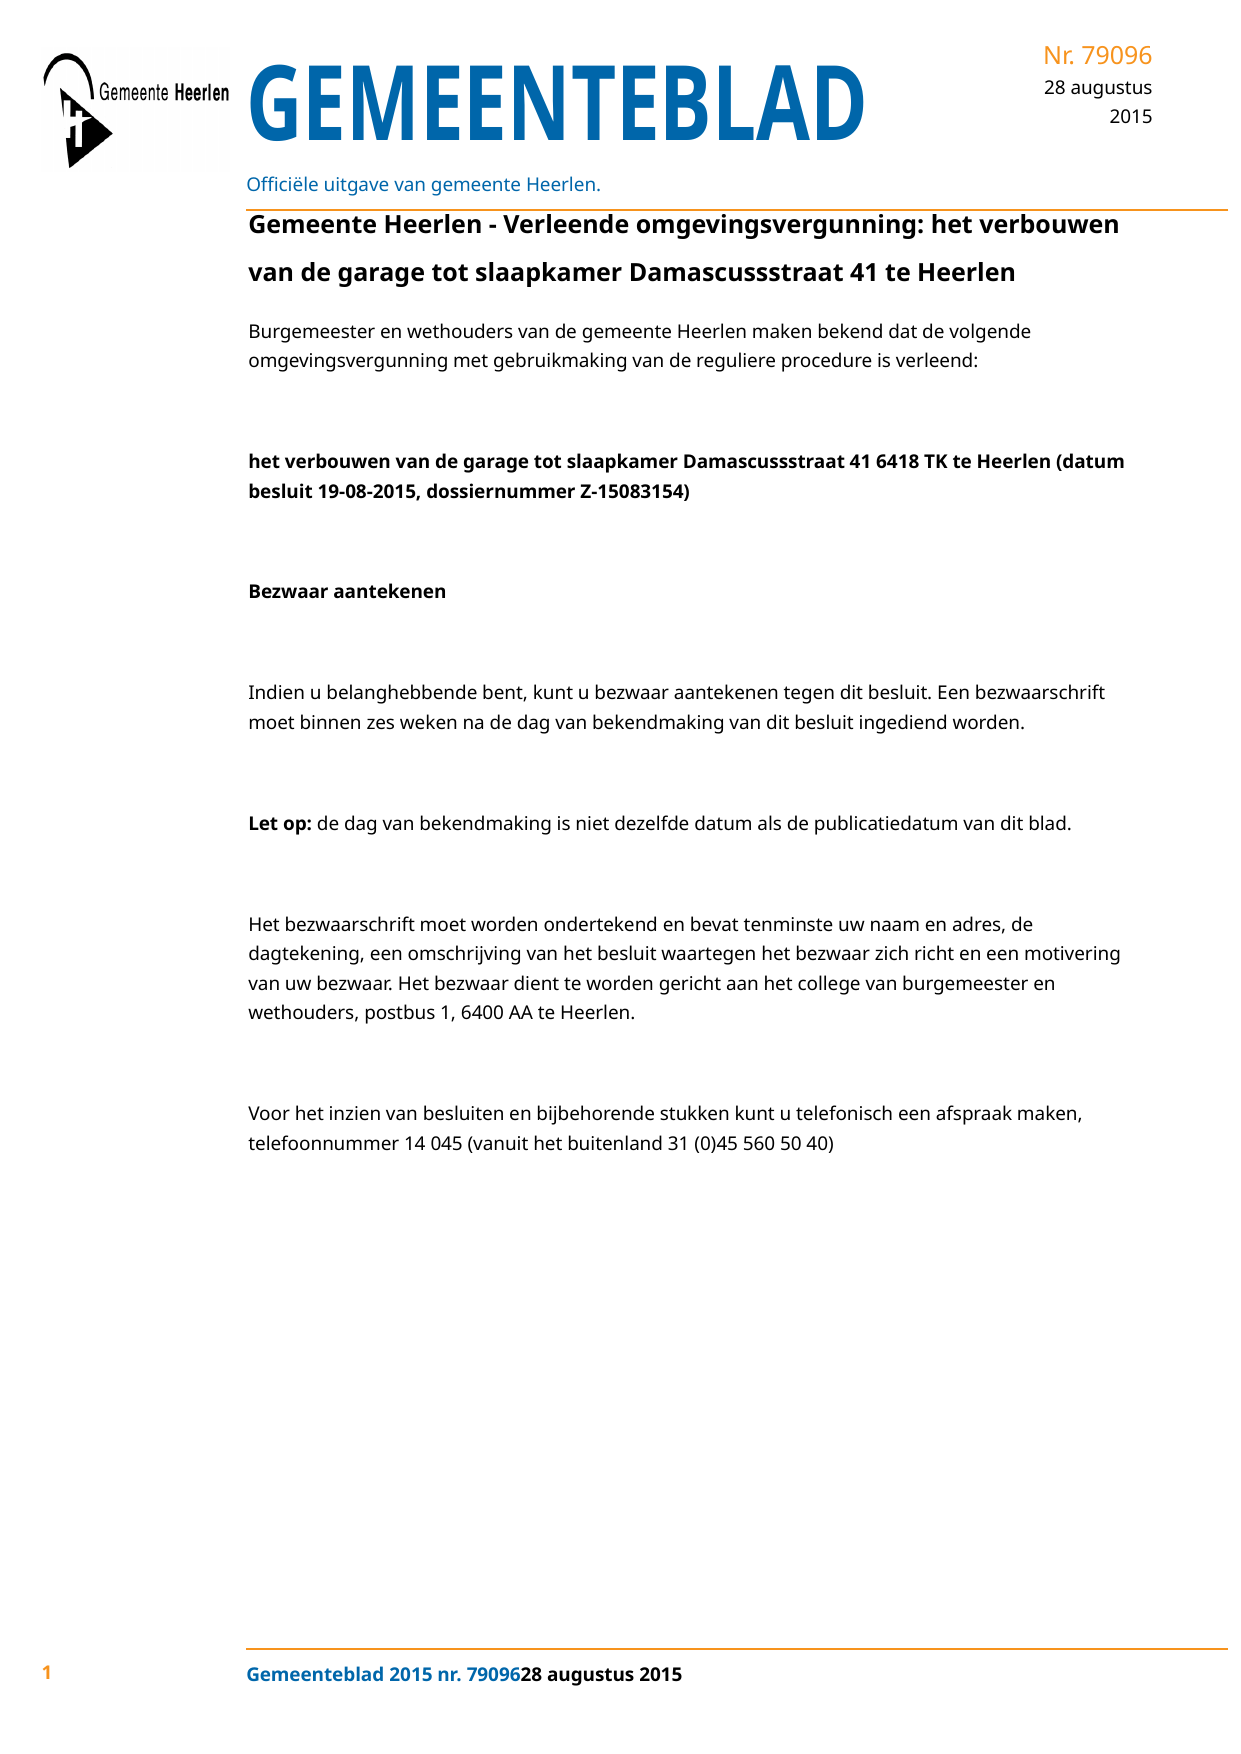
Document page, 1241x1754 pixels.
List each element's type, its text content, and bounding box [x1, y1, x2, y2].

text Gemeente Heerlen - Verleende omgevingsvergunning: het verbouwen van de garage tot slaapkamer Damascussstraat 41 te Heerlen [248, 211, 1152, 288]
text Let op: de dag van bekendmaking is niet dezelfde datum als de publicatiedatum van dit blad. [248, 810, 1152, 836]
text Het bezwaarschrift moet worden ondertekend en bevat tenminste uw naam en adres, de dagtekening, een omschrijving van het besluit waartegen het bezwaar zich richt en een motivering van uw bezwaar. Het bezwaar dient te worden gericht aan het college van burgemeester en wethouders, postbus 1, 6400 AA te Heerlen. [248, 911, 1152, 1025]
picture [41, 47, 231, 172]
text Voor het inzien van besluiten en bijbehorende stukken kunt u telefonisch een afspraak maken, telefoonnummer 14 045 (vanuit het buitenland 31 (0)45 560 50 40) [248, 1100, 1152, 1156]
text Indien u belanghebbende bent, kunt u bezwaar aantekenen tegen dit besluit. Een bezwaarschrift moet binnen zes weken na de dag van bekendmaking van dit besluit ingediend worden. [248, 679, 1152, 735]
text Burgemeester en wethouders van de gemeente Heerlen maken bekend dat de volgende omgevingsvergunning met gebruikmaking van de reguliere procedure is verleend: [248, 318, 1152, 373]
text Bezwaar aantekenen [248, 579, 1152, 604]
text het verbouwen van de garage tot slaapkamer Damascussstraat 41 6418 TK te Heerlen (datum besluit 19-08-2015, dossiernummer Z-15083154) [248, 448, 1152, 504]
